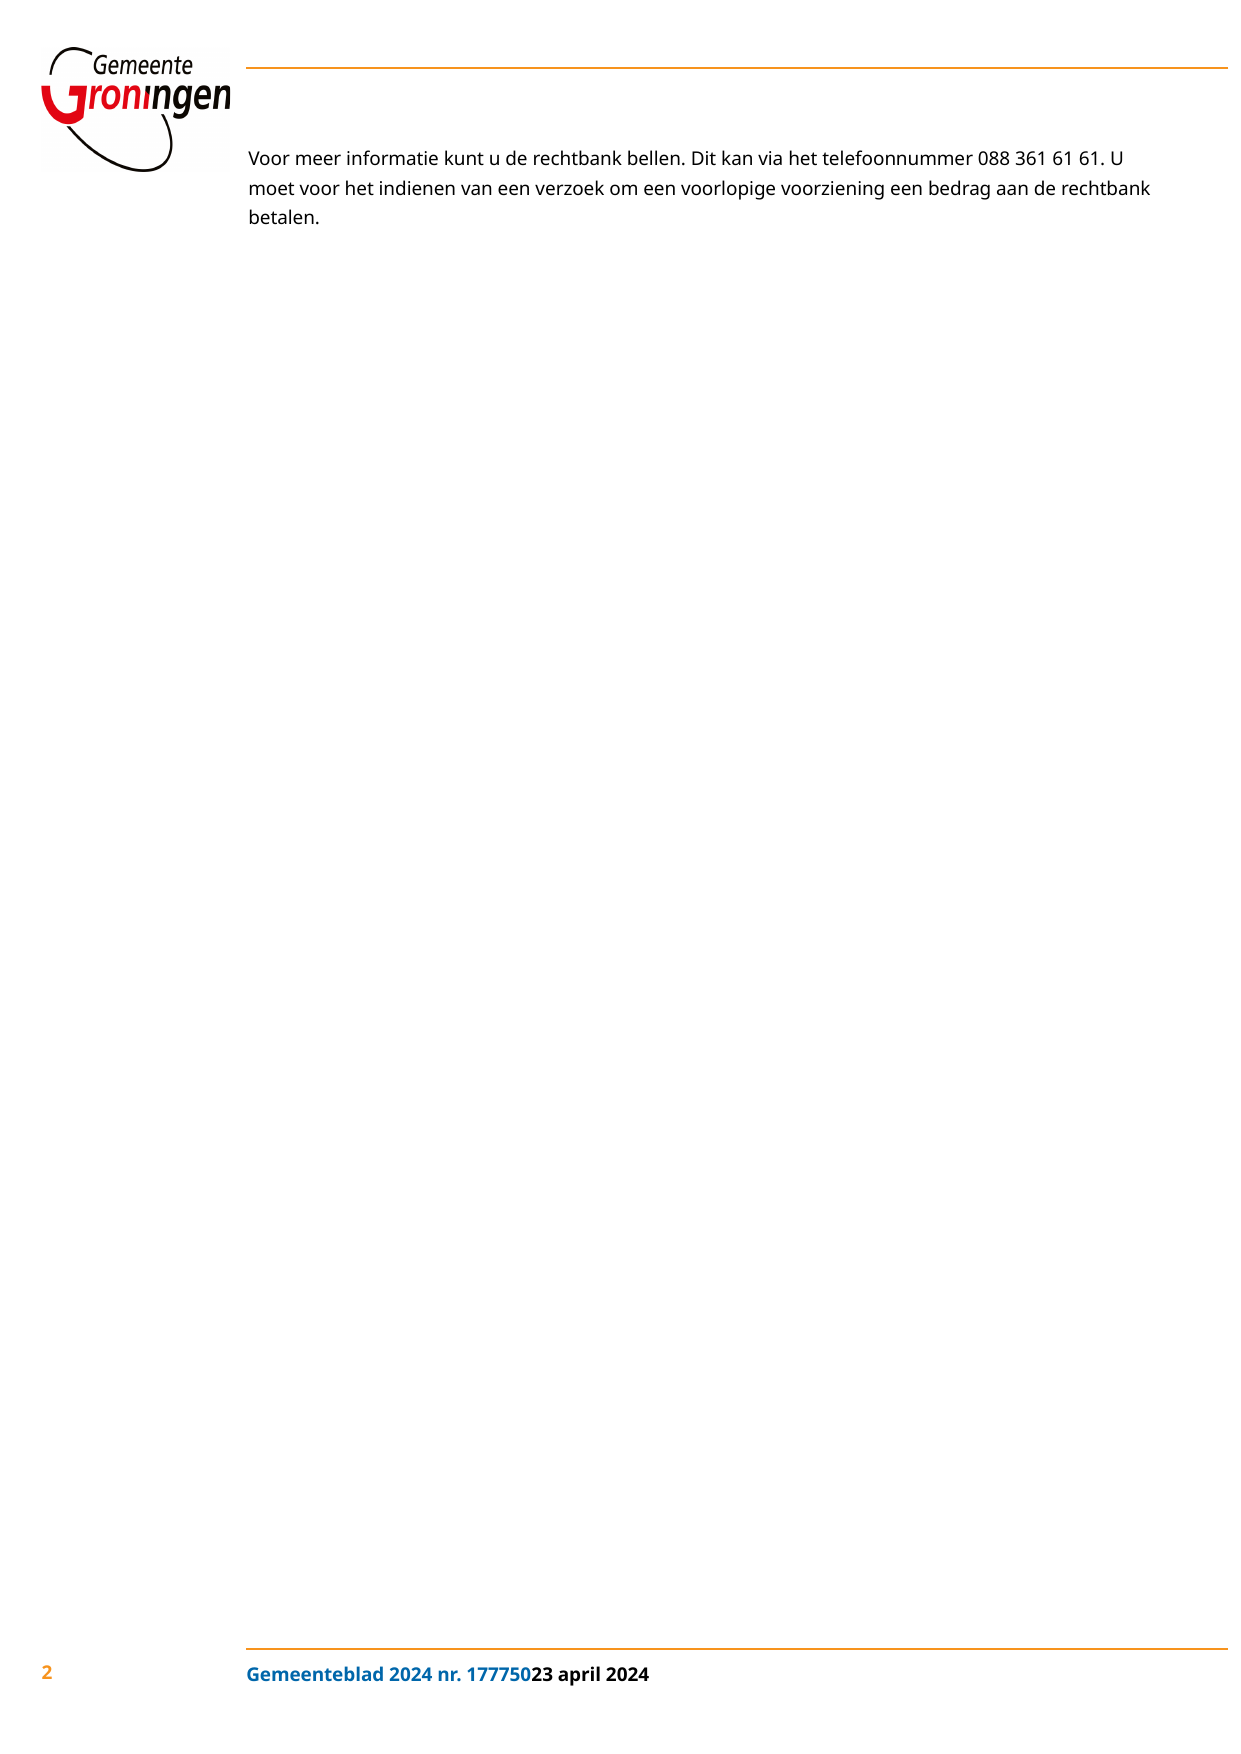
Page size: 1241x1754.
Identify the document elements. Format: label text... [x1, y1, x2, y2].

text Voor meer informatie kunt u de rechtbank bellen. Dit kan via het telefoonnummer 088 361 61 61. U moet voor het indienen van een verzoek om een voorlopige voorziening een bedrag aan de rechtbank betalen. [248, 145, 1152, 230]
picture [41, 47, 231, 172]
